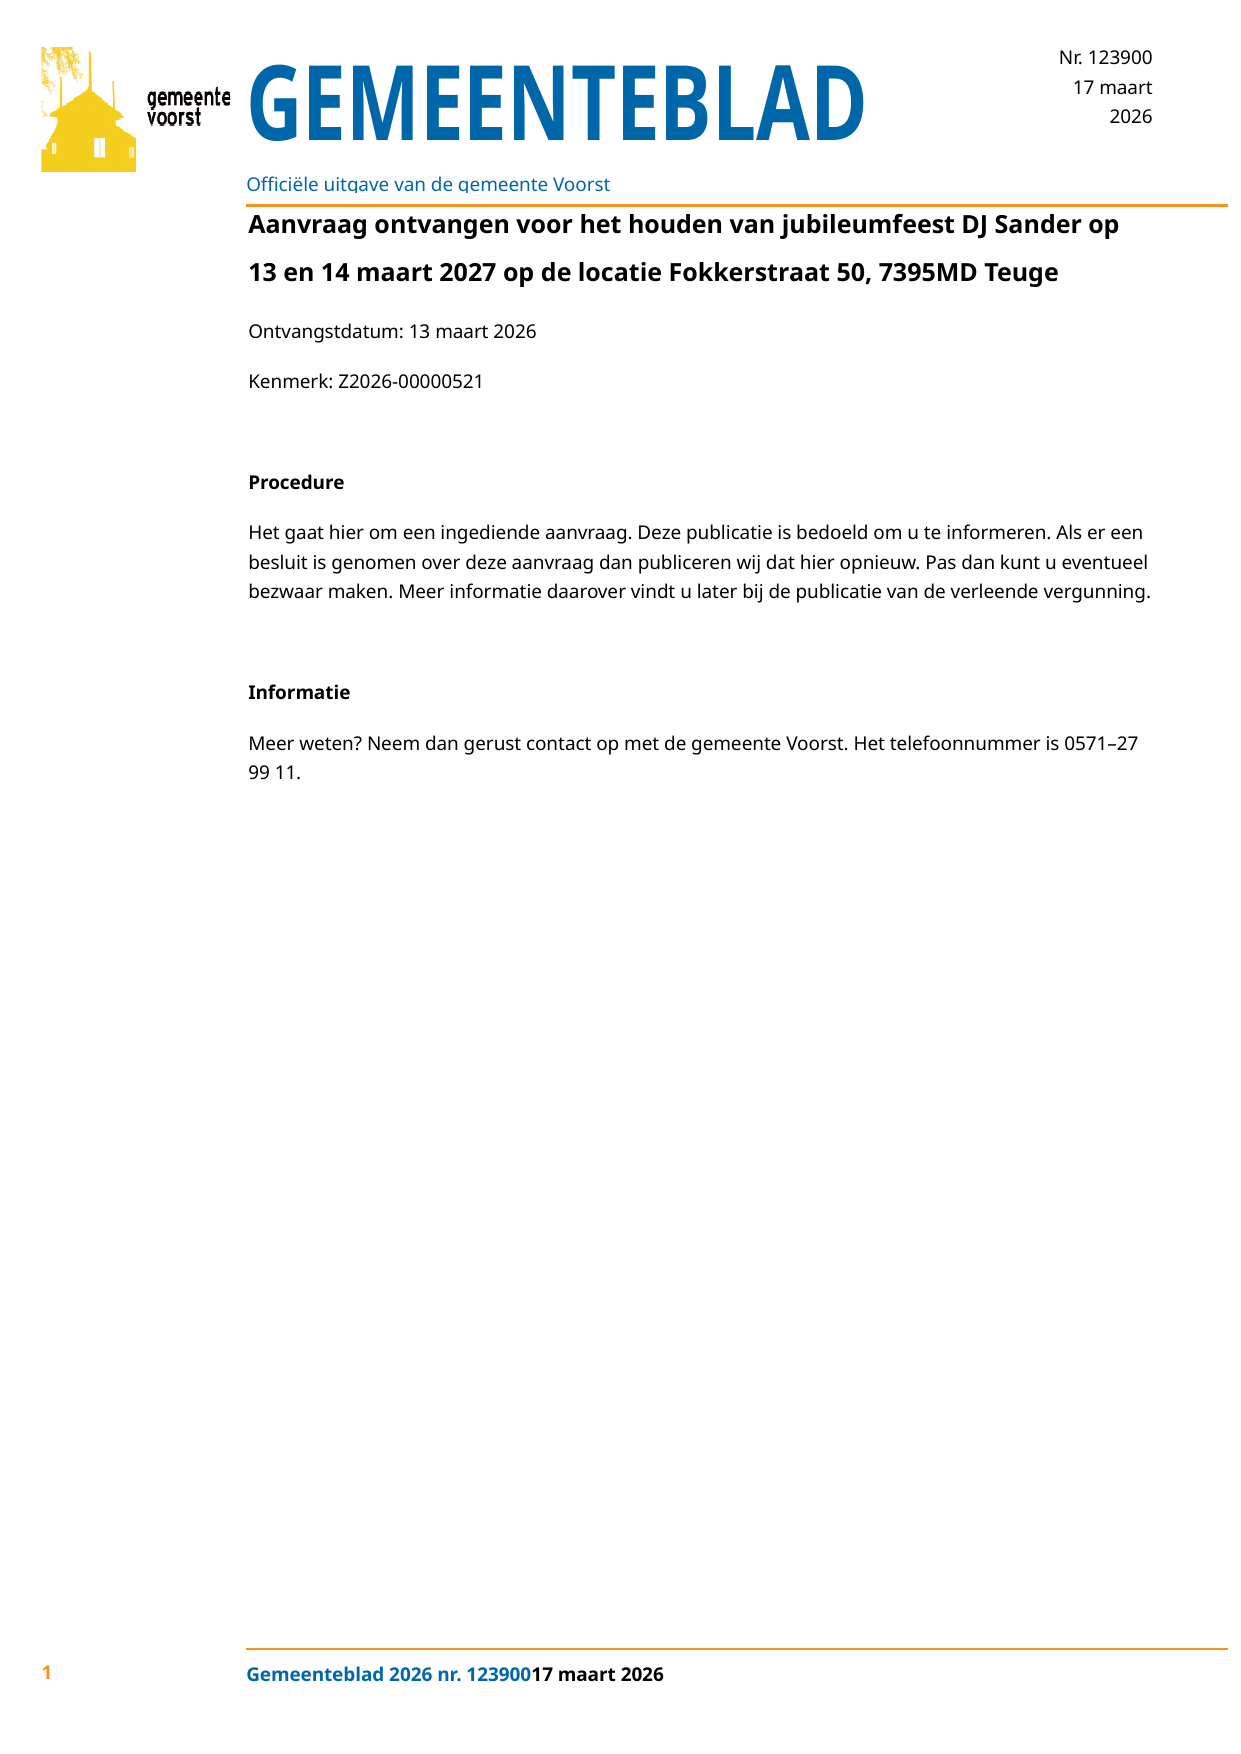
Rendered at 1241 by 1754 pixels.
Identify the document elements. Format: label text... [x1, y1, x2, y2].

text Kenmerk: Z2026-00000521 [248, 368, 1152, 394]
text Procedure [248, 469, 1152, 495]
text Ontvangstdatum: 13 maart 2026 [248, 318, 1152, 344]
text Meer weten? Neem dan gerust contact op met de gemeente Voorst. Het telefoonnummer is 0571–27 99 11. [248, 730, 1152, 785]
text Informatie [248, 679, 1152, 705]
text Het gaat hier om een ingediende aanvraag. Deze publicatie is bedoeld om u te informeren. Als er een besluit is genomen over deze aanvraag dan publiceren wij dat hier opnieuw. Pas dan kunt u eventueel bezwaar maken. Meer informatie daarover vindt u later bij de publicatie van de verleende vergunning. [248, 519, 1152, 604]
text Aanvraag ontvangen voor het houden van jubileumfeest DJ Sander op 13 en 14 maart 2027 op de locatie Fokkerstraat 50, 7395MD Teuge [248, 207, 1152, 288]
picture [41, 47, 231, 172]
